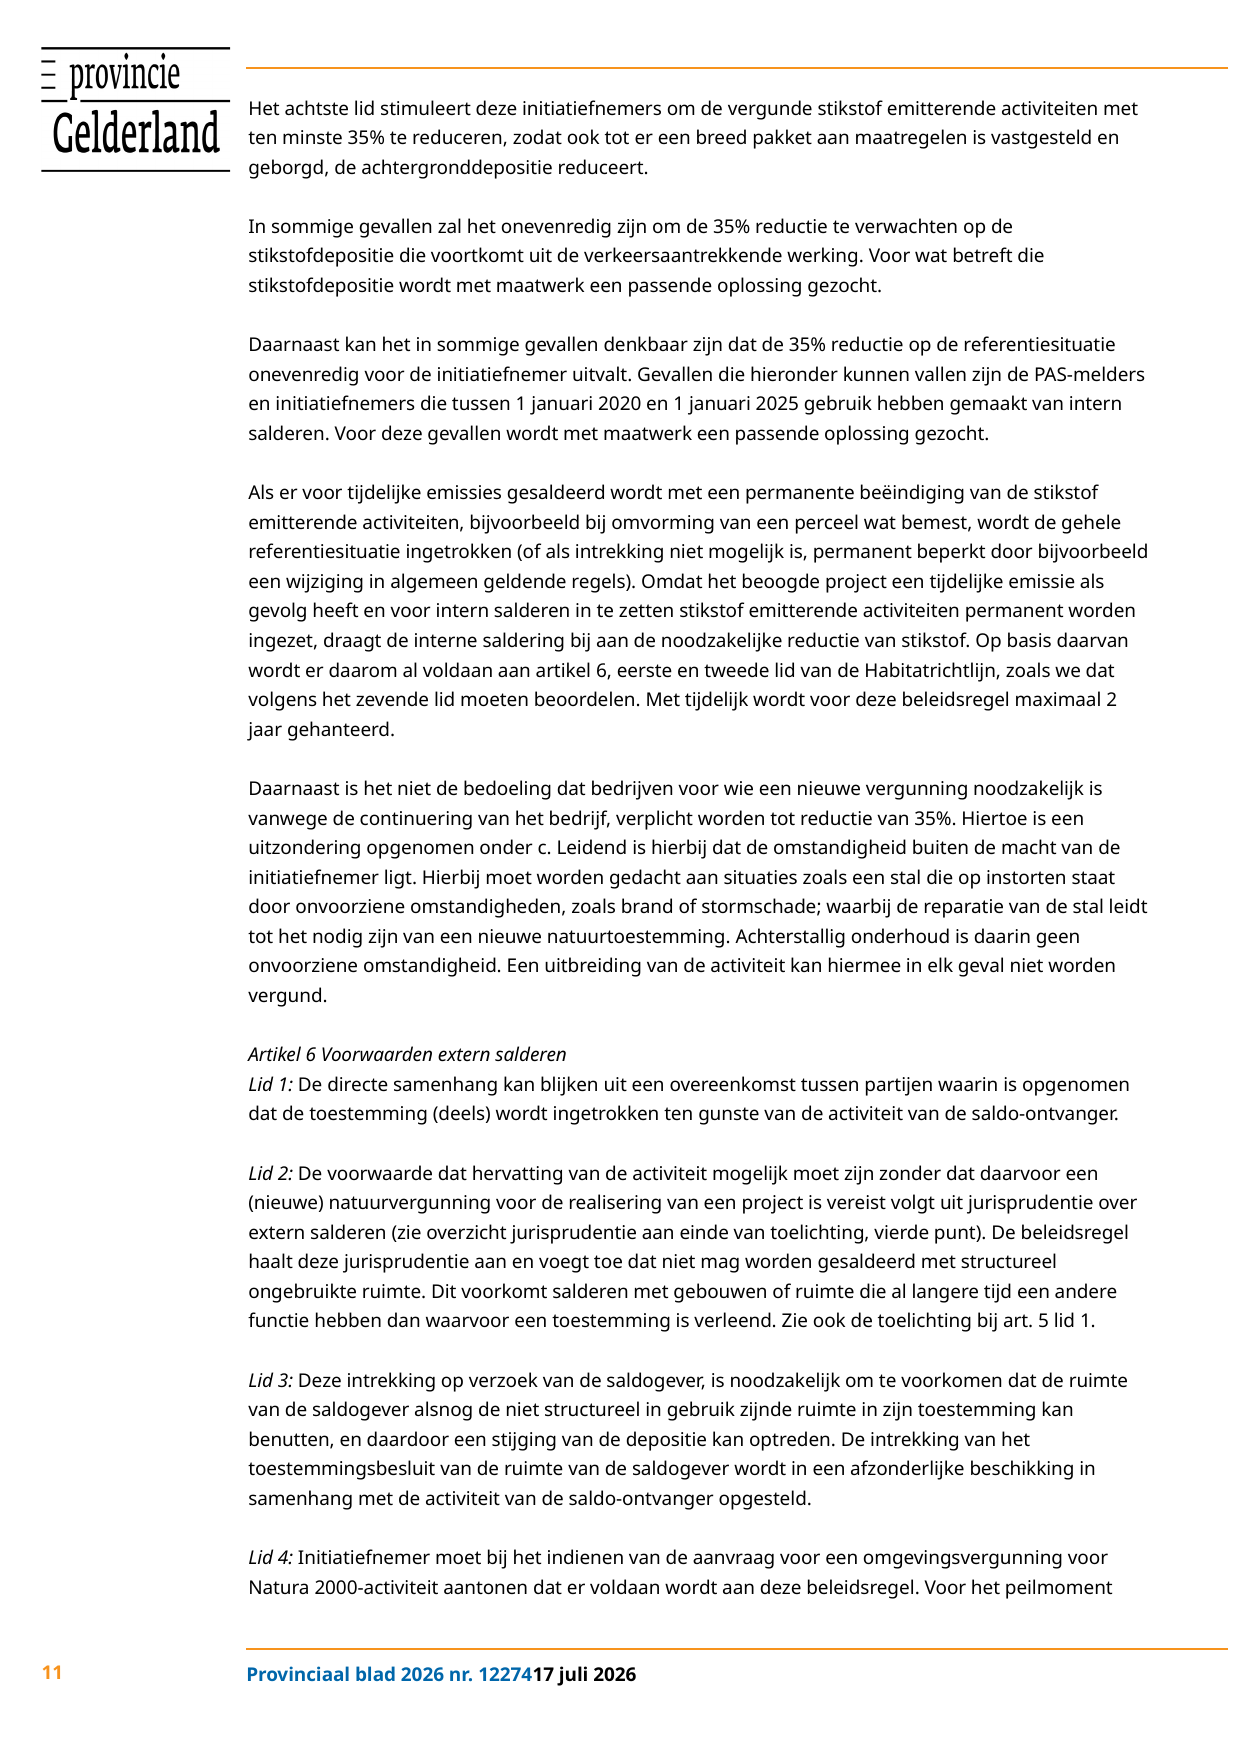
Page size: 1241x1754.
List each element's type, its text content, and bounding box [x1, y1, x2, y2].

text Lid 1: De directe samenhang kan blijken uit een overeenkomst tussen partijen waarin is opgenomen dat de toestemming (deels) wordt ingetrokken ten gunste van de activiteit van de saldo-ontvanger. [248, 1071, 1152, 1126]
text In sommige gevallen zal het onevenredig zijn om de 35% reductie te verwachten op de stikstofdepositie die voortkomt uit de verkeersaantrekkende werking. Voor wat betreft die stikstofdepositie wordt met maatwerk een passende oplossing gezocht. [248, 213, 1152, 298]
text Artikel 6 Voorwaarden extern salderen [248, 1041, 1152, 1067]
text Daarnaast is het niet de bedoeling dat bedrijven voor wie een nieuwe vergunning noodzakelijk is vanwege de continuering van het bedrijf, verplicht worden tot reductie van 35%. Hiertoe is een uitzondering opgenomen onder c. Leidend is hierbij dat de omstandigheid buiten de macht van de initiatiefnemer ligt. Hierbij moet worden gedacht aan situaties zoals een stal die op instorten staat door onvoorziene omstandigheden, zoals brand of stormschade; waarbij de reparatie van de stal leidt tot het nodig zijn van een nieuwe natuurtoestemming. Achterstallig onderhoud is daarin geen onvoorziene omstandigheid. Een uitbreiding van de activiteit kan hiermee in elk geval niet worden vergund. [248, 775, 1152, 1008]
text Daarnaast kan het in sommige gevallen denkbaar zijn dat de 35% reductie op de referentiesituatie onevenredig voor de initiatiefnemer uitvalt. Gevallen die hieronder kunnen vallen zijn de PAS-melders en initiatiefnemers die tussen 1 januari 2020 en 1 januari 2025 gebruik hebben gemaakt van intern salderen. Voor deze gevallen wordt met maatwerk een passende oplossing gezocht. [248, 331, 1152, 446]
picture [41, 47, 231, 172]
text Lid 2: De voorwaarde dat hervatting van de activiteit mogelijk moet zijn zonder dat daarvoor een (nieuwe) natuurvergunning voor de realisering van een project is vereist volgt uit jurisprudentie over extern salderen (zie overzicht jurisprudentie aan einde van toelichting, vierde punt). De beleidsregel haalt deze jurisprudentie aan en voegt toe dat niet mag worden gesaldeerd met structureel ongebruikte ruimte. Dit voorkomt salderen met gebouwen of ruimte die al langere tijd een andere functie hebben dan waarvoor een toestemming is verleend. Zie ook de toelichting bij art. 5 lid 1. [248, 1160, 1152, 1333]
text Lid 4: Initiatiefnemer moet bij het indienen van de aanvraag voor een omgevingsvergunning voor Natura 2000-activiteit aantonen dat er voldaan wordt aan deze beleidsregel. Voor het peilmoment [248, 1544, 1152, 1600]
text Het achtste lid stimuleert deze initiatiefnemers om de vergunde stikstof emitterende activiteiten met ten minste 35% te reduceren, zodat ook tot er een breed pakket aan maatregelen is vastgesteld en geborgd, de achtergronddepositie reduceert. [248, 95, 1152, 180]
text Lid 3: Deze intrekking op verzoek van de saldogever, is noodzakelijk om te voorkomen dat de ruimte van de saldogever alsnog de niet structureel in gebruik zijnde ruimte in zijn toestemming kan benutten, en daardoor een stijging van de depositie kan optreden. De intrekking van het toestemmingsbesluit van de ruimte van de saldogever wordt in een afzonderlijke beschikking in samenhang met de activiteit van de saldo-ontvanger opgesteld. [248, 1367, 1152, 1511]
text Als er voor tijdelijke emissies gesaldeerd wordt met een permanente beëindiging van de stikstof emitterende activiteiten, bijvoorbeeld bij omvorming van een perceel wat bemest, wordt de gehele referentiesituatie ingetrokken (of als intrekking niet mogelijk is, permanent beperkt door bijvoorbeeld een wijziging in algemeen geldende regels). Omdat het beoogde project een tijdelijke emissie als gevolg heeft en voor intern salderen in te zetten stikstof emitterende activiteiten permanent worden ingezet, draagt de interne saldering bij aan de noodzakelijke reductie van stikstof. Op basis daarvan wordt er daarom al voldaan aan artikel 6, eerste en tweede lid van de Habitatrichtlijn, zoals we dat volgens het zevende lid moeten beoordelen. Met tijdelijk wordt voor deze beleidsregel maximaal 2 jaar gehanteerd. [248, 479, 1152, 742]
